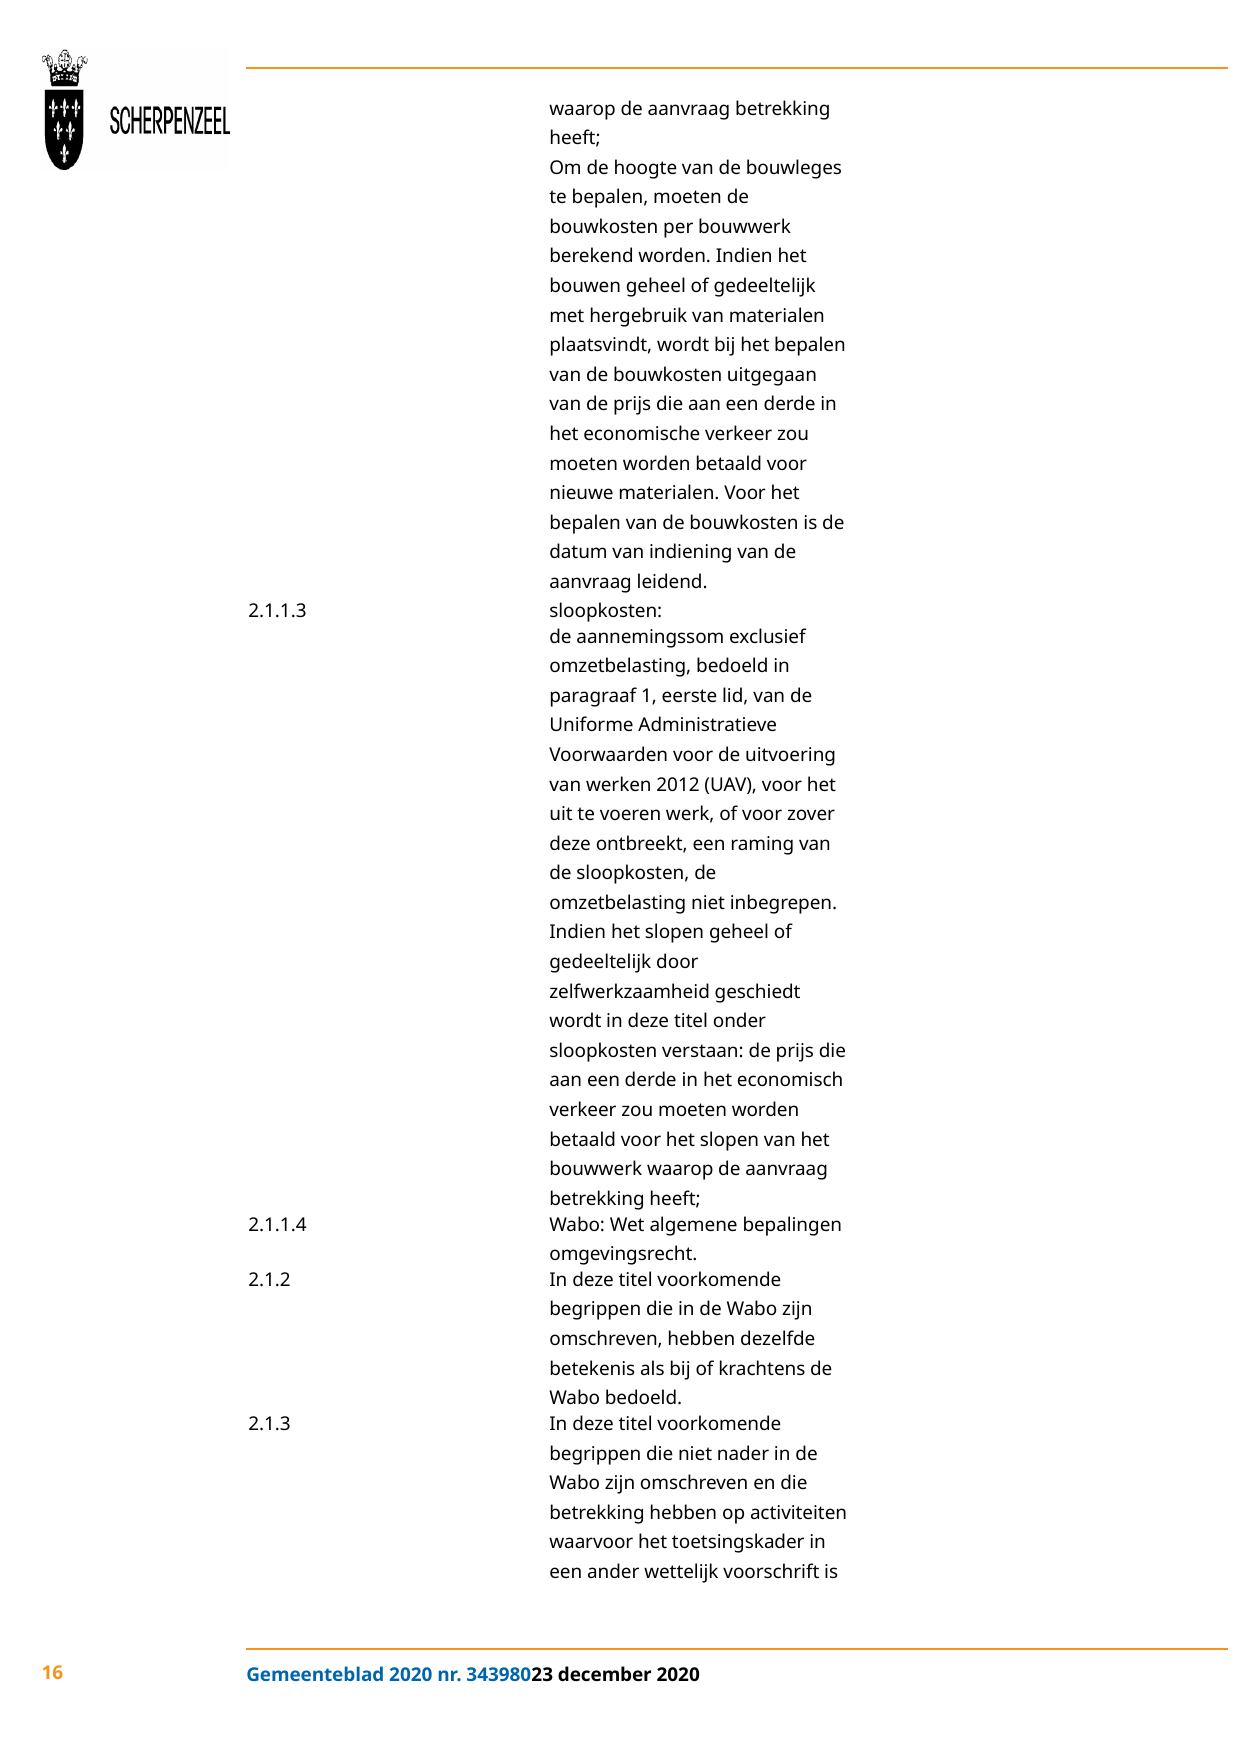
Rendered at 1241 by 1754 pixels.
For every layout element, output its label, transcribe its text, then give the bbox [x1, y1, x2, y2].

table_cell de aannemingssom exclusief omzetbelasting, bedoeld in paragraaf 1, eerste lid, van de Uniforme Administratieve Voorwaarden voor de uitvoering van werken 2012 (UAV), voor het uit te voeren werk, of voor zover deze ontbreekt, een raming van de sloopkosten, de omzetbelasting niet inbegrepen. Indien het slopen geheel of gedeeltelijk door zelfwerkzaamheid geschiedt wordt in deze titel onder sloopkosten verstaan: de prijs die aan een derde in het economisch verkeer zou moeten worden betaald voor het slopen van het bouwwerk waarop de aanvraag betrekking heeft; [549, 623, 850, 1211]
table_cell 2.1.1.4 [248, 1211, 549, 1266]
table_header [850, 597, 1152, 623]
table_cell [850, 1266, 1152, 1410]
table_cell 2.1.2 [248, 1266, 549, 1410]
table_cell [850, 623, 1152, 1211]
table_cell In deze titel voorkomende begrippen die in de Wabo zijn omschreven, hebben dezelfde betekenis als bij of krachtens de Wabo bedoeld. [549, 1266, 850, 1410]
table_cell [850, 1410, 1152, 1584]
table_cell [850, 1211, 1152, 1266]
picture [41, 47, 231, 172]
table_cell In deze titel voorkomende begrippen die niet nader in de Wabo zijn omschreven en die betrekking hebben op activiteiten waarvoor het toetsingskader in een ander wettelijk voorschrift is [549, 1410, 850, 1584]
table_header 2.1.1.3 [248, 597, 549, 623]
table_cell waarop de aanvraag betrekking heeft; Om de hoogte van de bouwleges te bepalen, moeten de bouwkosten per bouwwerk berekend worden. Indien het bouwen geheel of gedeeltelijk met hergebruik van materialen plaatsvindt, wordt bij het bepalen van de bouwkosten uitgegaan van de prijs die aan een derde in het economische verkeer zou moeten worden betaald voor nieuwe materialen. Voor het bepalen van de bouwkosten is de datum van indiening van de aanvraag leidend. [549, 95, 850, 594]
table_cell [248, 623, 549, 1211]
table_header sloopkosten: [549, 597, 850, 623]
table_cell [248, 95, 549, 594]
table_cell 2.1.3 [248, 1410, 549, 1584]
table_cell Wabo: Wet algemene bepalingen omgevingsrecht. [549, 1211, 850, 1266]
table_cell [850, 95, 1152, 594]
